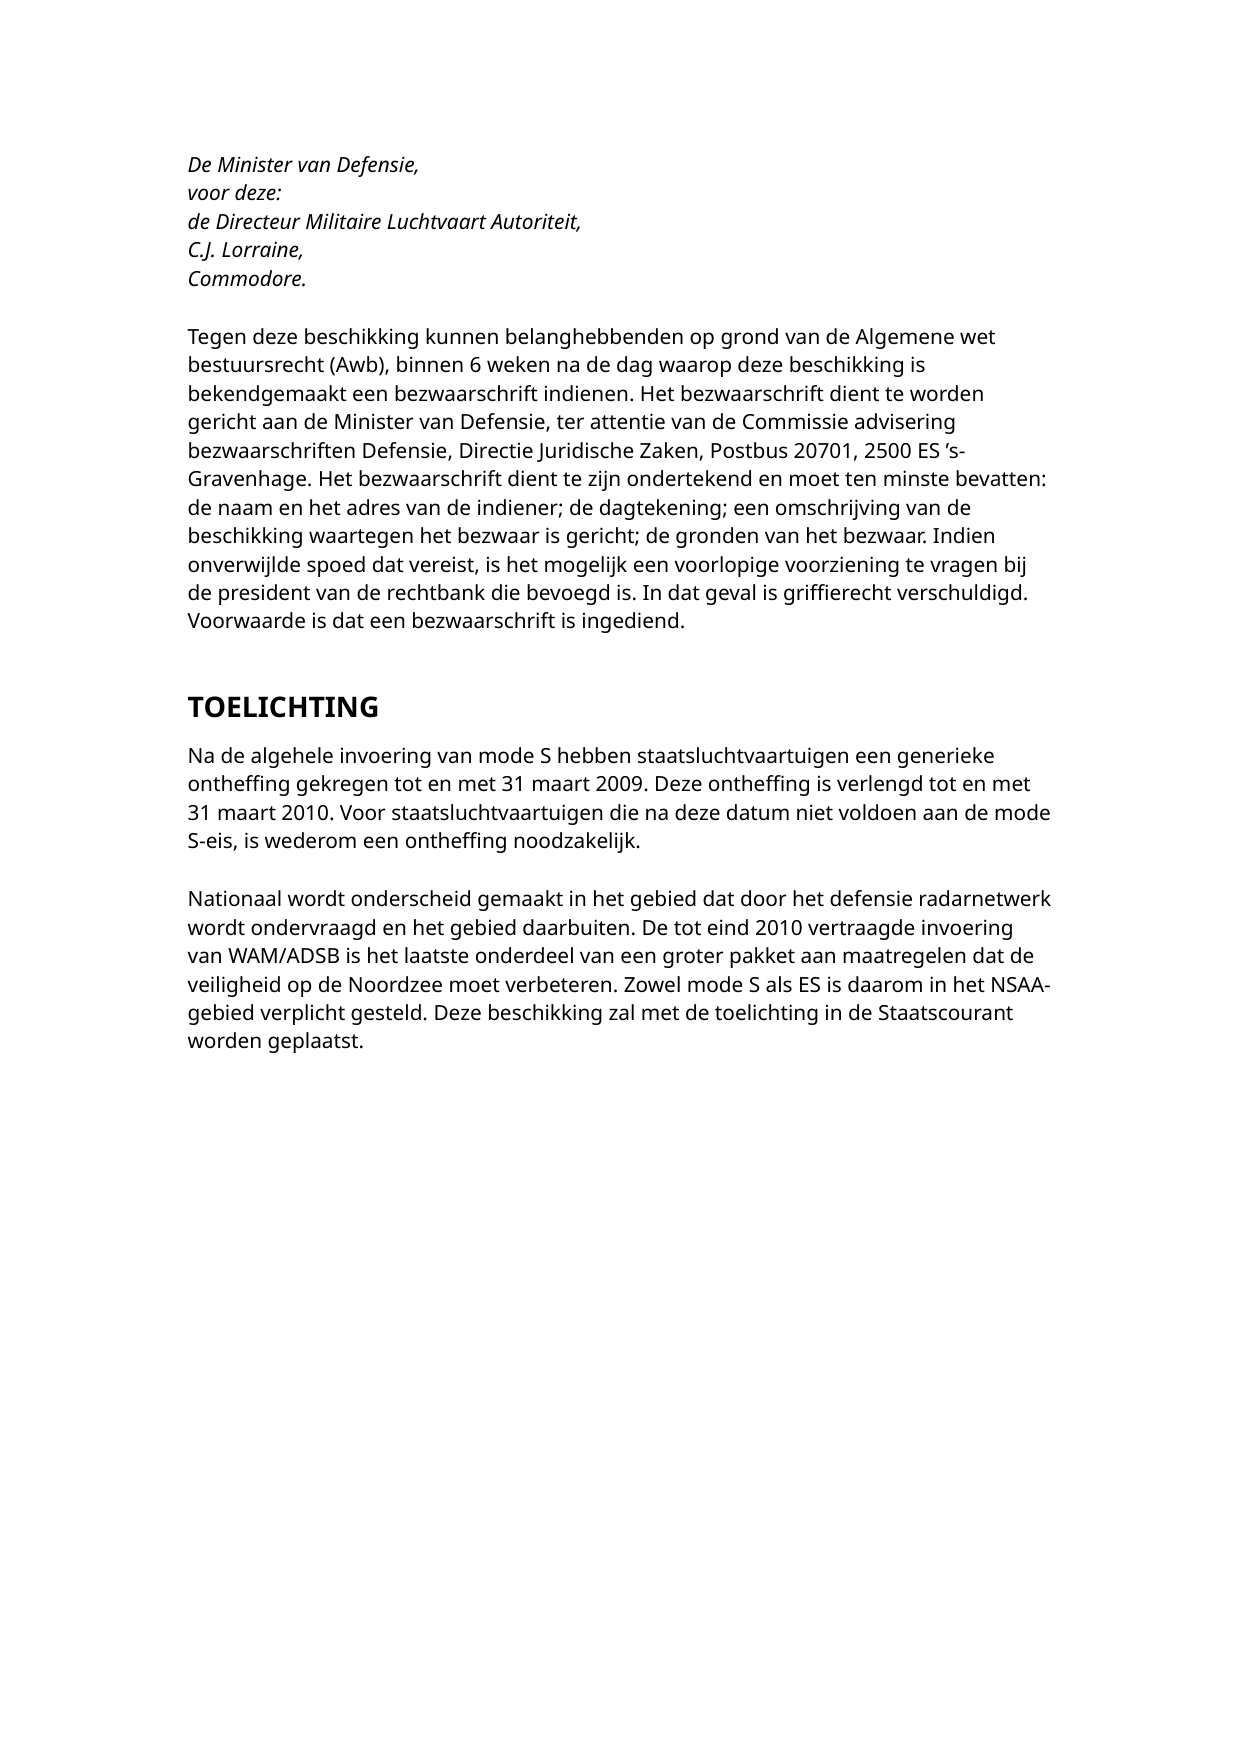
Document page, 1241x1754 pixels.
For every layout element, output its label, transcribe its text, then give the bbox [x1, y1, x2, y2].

text De Minister van Defensie, [187, 150, 1053, 178]
text Tegen deze beschikking kunnen belanghebbenden op grond van de Algemene wet bestuursrecht (Awb), binnen 6 weken na de dag waarop deze beschikking is bekendgemaakt een bezwaarschrift indienen. Het bezwaarschrift dient te worden gericht aan de Minister van Defensie, ter attentie van de Commissie advisering bezwaarschriften Defensie, Directie Juridische Zaken, Postbus 20701, 2500 ES ’s-Gravenhage. Het bezwaarschrift dient te zijn ondertekend en moet ten minste bevatten: de naam en het adres van de indiener; de dagtekening; een omschrijving van de beschikking waartegen het bezwaar is gericht; de gronden van het bezwaar. Indien onverwijlde spoed dat vereist, is het mogelijk een voorlopige voorziening te vragen bij de president van de rechtbank die bevoegd is. In dat geval is griffierecht verschuldigd. Voorwaarde is dat een bezwaarschrift is ingediend. [187, 322, 1053, 635]
text C.J. Lorraine, [187, 235, 1053, 264]
text Nationaal wordt onderscheid gemaakt in het gebied dat door het defensie radarnetwerk wordt ondervraagd en het gebied daarbuiten. De tot eind 2010 vertraagde invoering van WAM/ADSB is het laatste onderdeel van een groter pakket aan maatregelen dat de veiligheid op de Noordzee moet verbeteren. Zowel mode S als ES is daarom in het NSAA-gebied verplicht gesteld. Deze beschikking zal met de toelichting in de Staatscourant worden geplaatst. [187, 884, 1053, 1055]
text de Directeur Militaire Luchtvaart Autoriteit, [187, 207, 1053, 235]
text Commodore. [187, 264, 1053, 292]
subtitle TOELICHTING [187, 687, 1053, 726]
text voor deze: [187, 178, 1053, 207]
text Na de algehele invoering van mode S hebben staatsluchtvaartuigen een generieke ontheffing gekregen tot en met 31 maart 2009. Deze ontheffing is verlengd tot en met 31 maart 2010. Voor staatsluchtvaartuigen die na deze datum niet voldoen aan de mode S-eis, is wederom een ontheffing noodzakelijk. [187, 741, 1053, 855]
